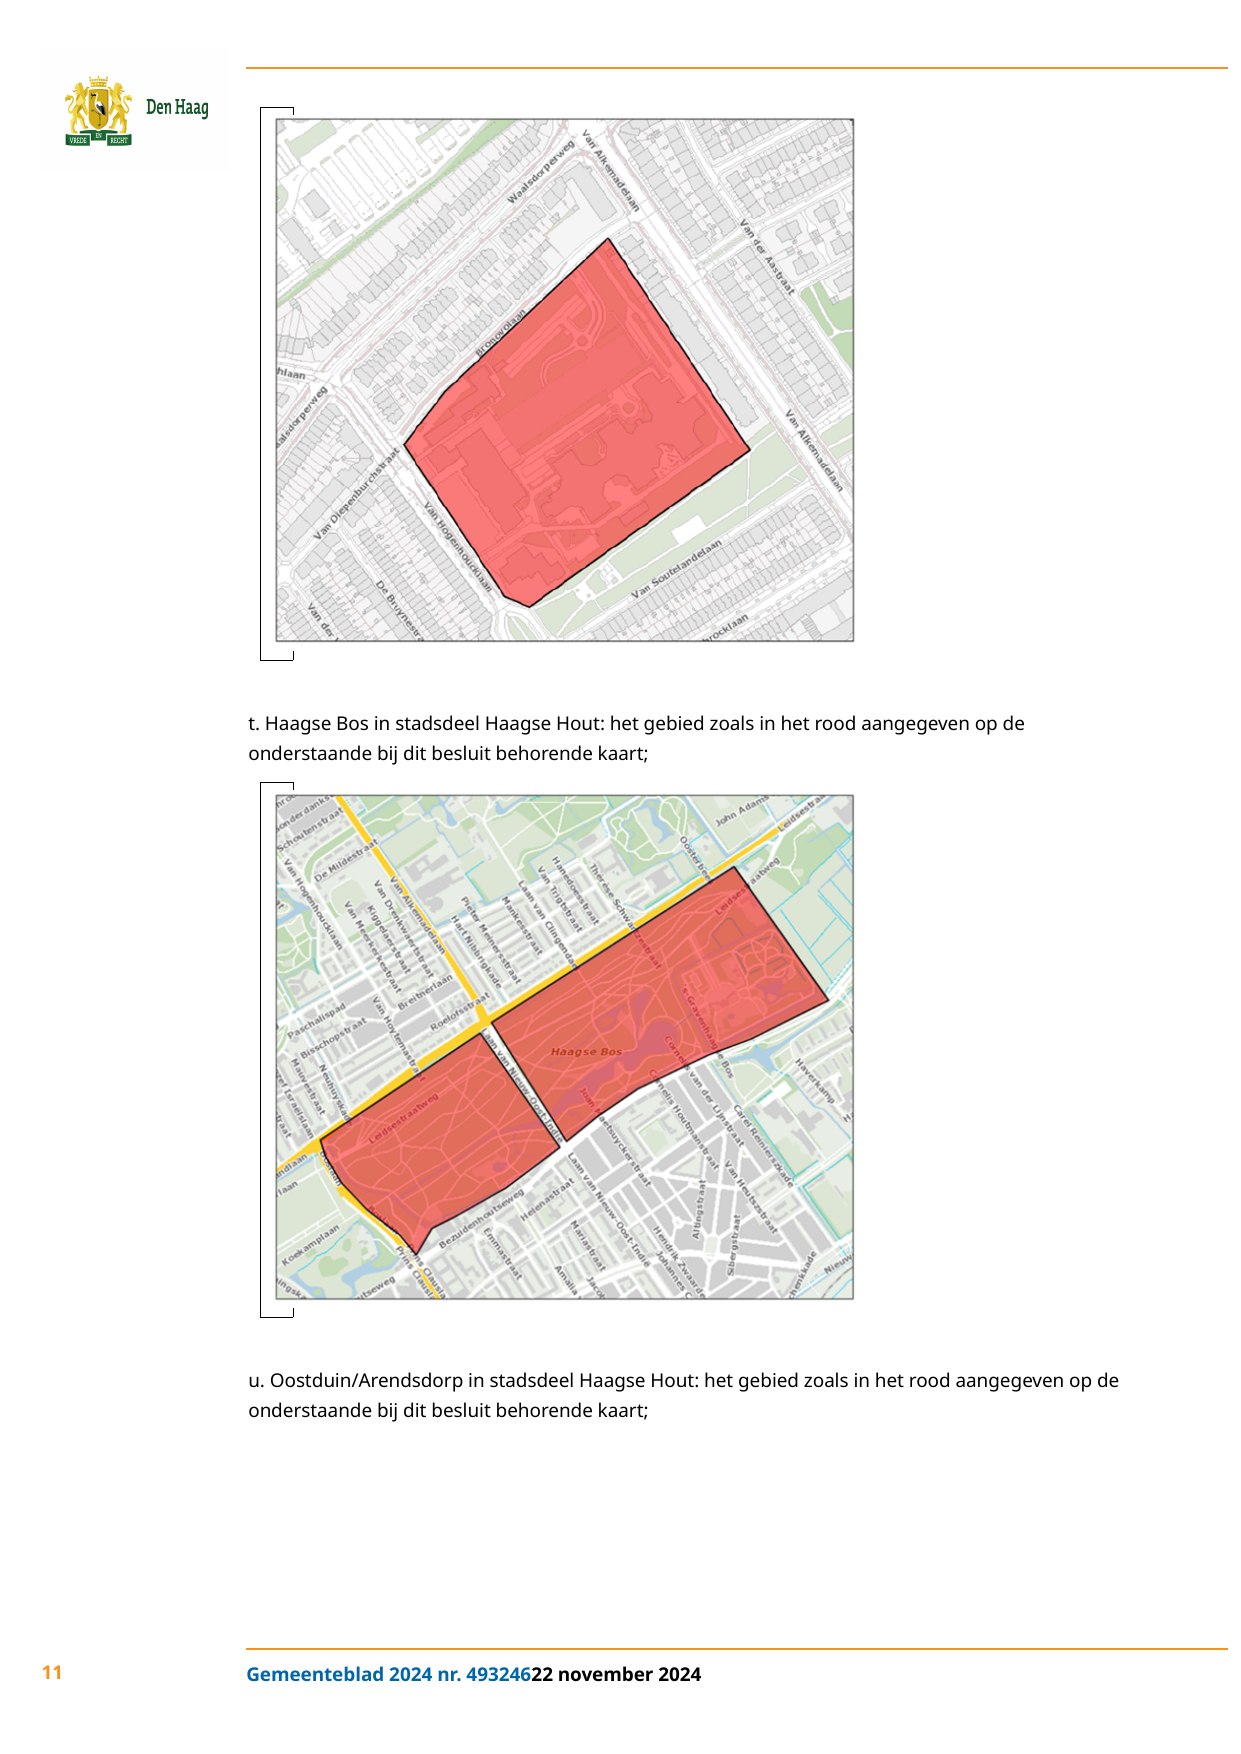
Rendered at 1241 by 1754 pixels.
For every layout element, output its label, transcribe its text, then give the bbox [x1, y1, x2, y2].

text u. Oostduin/Arendsdorp in stadsdeel Haagse Hout: het gebied zoals in het rood aangegeven op de onderstaande bij dit besluit behorende kaart; [248, 1368, 1152, 1423]
picture [268, 115, 860, 651]
picture [268, 790, 860, 1308]
picture [41, 47, 231, 172]
text t. Haagse Bos in stadsdeel Haagse Hout: het gebied zoals in het rood aangegeven op de onderstaande bij dit besluit behorende kaart; [248, 711, 1152, 766]
